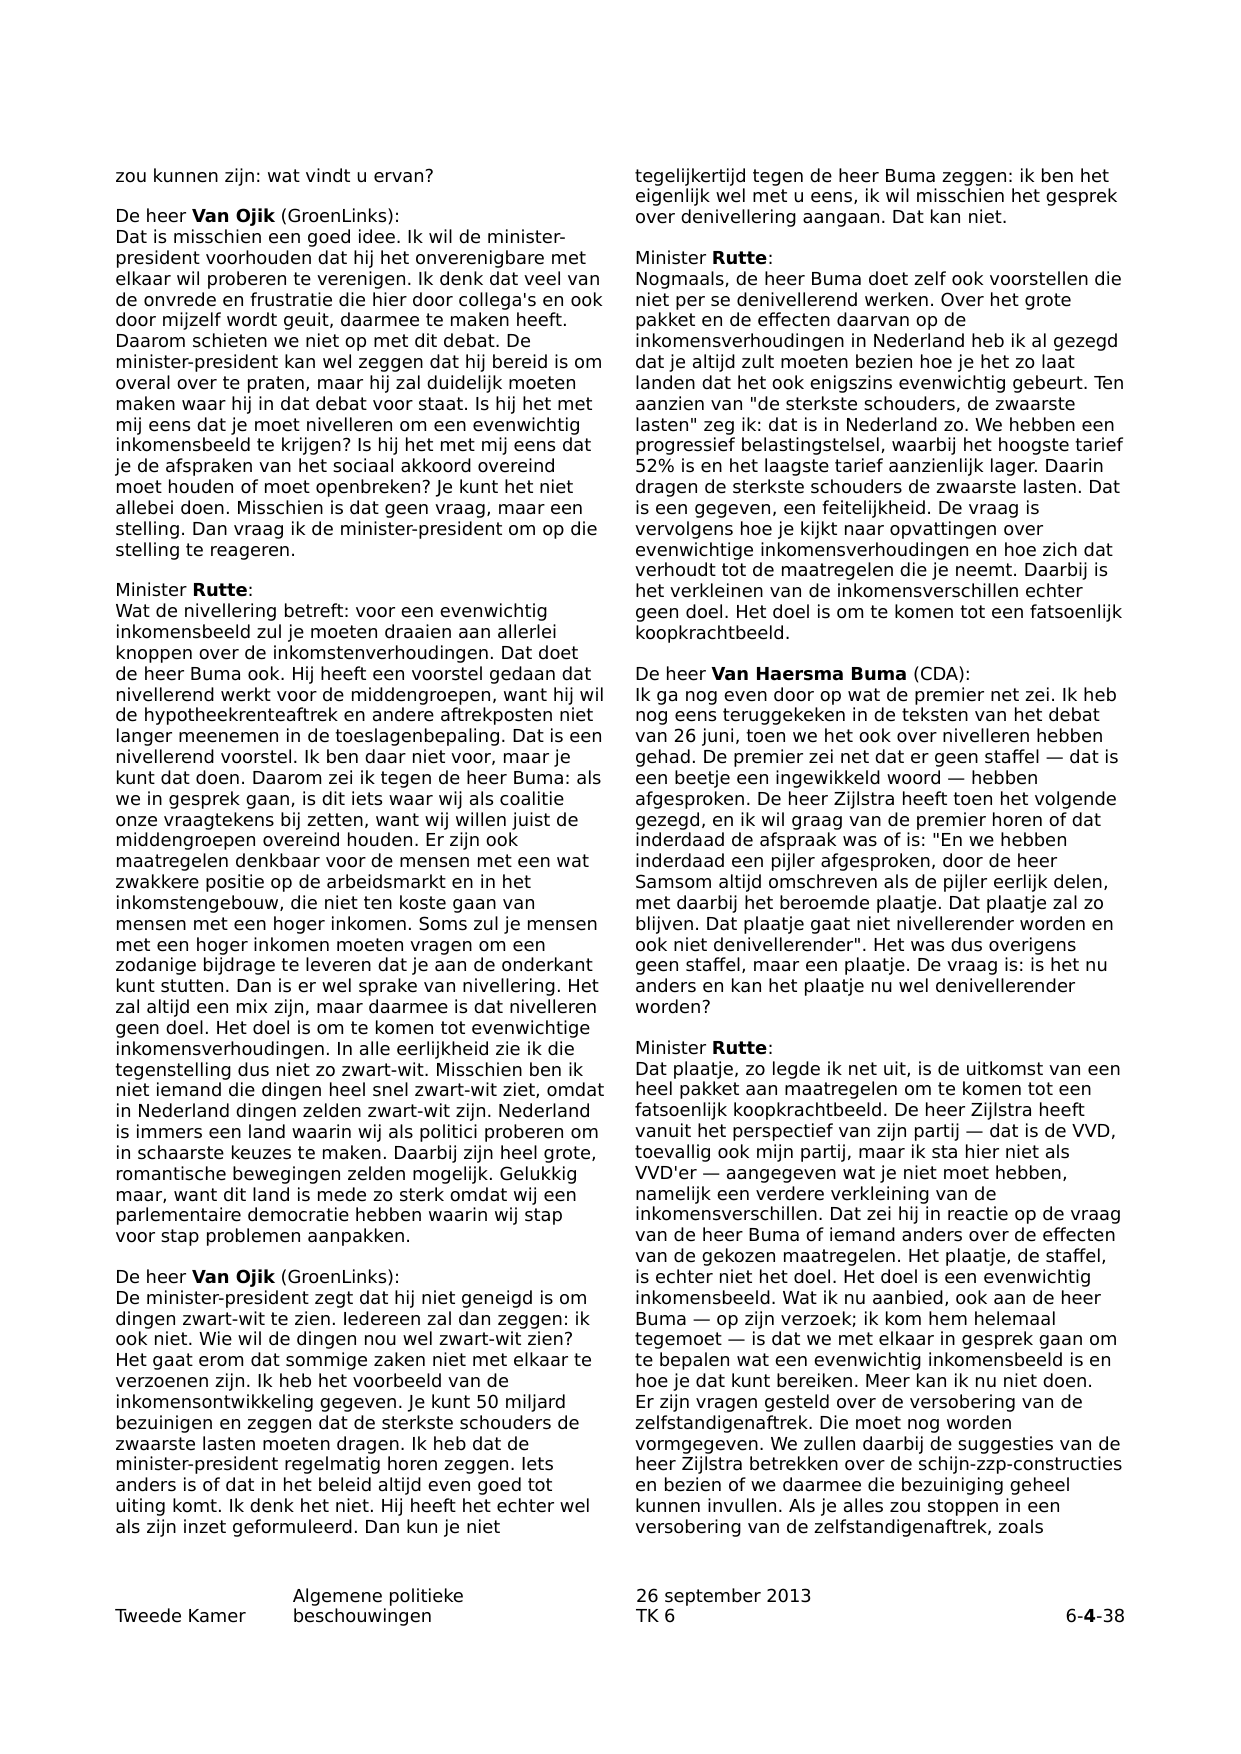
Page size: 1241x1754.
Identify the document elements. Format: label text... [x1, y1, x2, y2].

text Er zijn vragen gesteld over de versobering van de zelfstandigenaftrek. Die moet nog worden vormgegeven. We zullen daarbij de suggesties van de heer Zijlstra betrekken over de schijn-zzp-constructies en bezien of we daarmee die bezuiniging geheel kunnen invullen. Als je alles zou stoppen in een versobering van de zelfstandigenaftrek, zoals [635, 1392, 1125, 1537]
text De heer Van Haersma Buma (CDA): [635, 663, 1125, 684]
text Minister Rutte: [635, 248, 1125, 268]
text Ik ga nog even door op wat de premier net zei. Ik heb nog eens teruggekeken in de teksten van het debat van 26 juni, toen we het ook over nivelleren hebben gehad. De premier zei net dat er geen staffel — dat is een beetje een ingewikkeld woord — hebben afgesproken. De heer Zijlstra heeft toen het volgende gezegd, en ik wil graag van de premier horen of dat inderdaad de afspraak was of is: "En we hebben inderdaad een pijler afgesproken, door de heer Samsom altijd omschreven als de pijler eerlijk delen, met daarbij het beroemde plaatje. Dat plaatje zal zo blijven. Dat plaatje gaat niet nivellerender worden en ook niet denivellerender". Het was dus overigens geen staffel, maar een plaatje. De vraag is: is het nu anders en kan het plaatje nu wel denivellerender worden? [635, 684, 1125, 1018]
text Minister Rutte: [115, 580, 605, 601]
text Dat is misschien een goed idee. Ik wil de minister-president voorhouden dat hij het onverenigbare met elkaar wil proberen te verenigen. Ik denk dat veel van de onvrede en frustratie die hier door collega's en ook door mijzelf wordt geuit, daarmee te maken heeft. Daarom schieten we niet op met dit debat. De minister-president kan wel zeggen dat hij bereid is om overal over te praten, maar hij zal duidelijk moeten maken waar hij in dat debat voor staat. Is hij het met mij eens dat je moet nivelleren om een evenwichtig inkomensbeeld te krijgen? Is hij het met mij eens dat je de afspraken van het sociaal akkoord overeind moet houden of moet openbreken? Je kunt het niet allebei doen. Misschien is dat geen vraag, maar een stelling. Dan vraag ik de minister-president om op die stelling te reageren. [115, 227, 605, 560]
text Wat de nivellering betreft: voor een evenwichtig inkomensbeeld zul je moeten draaien aan allerlei knoppen over de inkomstenverhoudingen. Dat doet de heer Buma ook. Hij heeft een voorstel gedaan dat nivellerend werkt voor de middengroepen, want hij wil de hypotheekrenteaftrek en andere aftrekposten niet langer meenemen in de toeslagenbepaling. Dat is een nivellerend voorstel. Ik ben daar niet voor, maar je kunt dat doen. Daarom zei ik tegen de heer Buma: als we in gesprek gaan, is dit iets waar wij als coalitie onze vraagtekens bij zetten, want wij willen juist de middengroepen overeind houden. Er zijn ook maatregelen denkbaar voor de mensen met een wat zwakkere positie op de arbeidsmarkt en in het inkomstengebouw, die niet ten koste gaan van mensen met een hoger inkomen. Soms zul je mensen met een hoger inkomen moeten vragen om een zodanige bijdrage te leveren dat je aan de onderkant kunt stutten. Dan is er wel sprake van nivellering. Het zal altijd een mix zijn, maar daarmee is dat nivelleren geen doel. Het doel is om te komen tot evenwichtige inkomensverhoudingen. In alle eerlijkheid zie ik die tegenstelling dus niet zo zwart-wit. Misschien ben ik niet iemand die dingen heel snel zwart-wit ziet, omdat in Nederland dingen zelden zwart-wit zijn. Nederland is immers een land waarin wij als politici proberen om in schaarste keuzes te maken. Daarbij zijn heel grote, romantische bewegingen zelden mogelijk. Gelukkig maar, want dit land is mede zo sterk omdat wij een parlementaire democratie hebben waarin wij stap voor stap problemen aanpakken. [115, 601, 605, 1247]
text De heer Van Ojik (GroenLinks): [115, 206, 605, 227]
text Minister Rutte: [635, 1038, 1125, 1058]
text Nogmaals, de heer Buma doet zelf ook voorstellen die niet per se denivellerend werken. Over het grote pakket en de effecten daarvan op de inkomensverhoudingen in Nederland heb ik al gezegd dat je altijd zult moeten bezien hoe je het zo laat landen dat het ook enigszins evenwichtig gebeurt. Ten aanzien van "de sterkste schouders, de zwaarste lasten" zeg ik: dat is in Nederland zo. We hebben een progressief belastingstelsel, waarbij het hoogste tarief 52% is en het laagste tarief aanzienlijk lager. Daarin dragen de sterkste schouders de zwaarste lasten. Dat is een gegeven, een feitelijkheid. De vraag is vervolgens hoe je kijkt naar opvattingen over evenwichtige inkomensverhoudingen en hoe zich dat verhoudt tot de maatregelen die je neemt. Daarbij is het verkleinen van de inkomensverschillen echter geen doel. Het doel is om te komen tot een fatsoenlijk koopkrachtbeeld. [635, 268, 1125, 643]
text zou kunnen zijn: wat vindt u ervan? [115, 165, 605, 186]
text Dat plaatje, zo legde ik net uit, is de uitkomst van een heel pakket aan maatregelen om te komen tot een fatsoenlijk koopkrachtbeeld. De heer Zijlstra heeft vanuit het perspectief van zijn partij — dat is de VVD, toevallig ook mijn partij, maar ik sta hier niet als VVD'er — aangegeven wat je niet moet hebben, namelijk een verdere verkleining van de inkomensverschillen. Dat zei hij in reactie op de vraag van de heer Buma of iemand anders over de effecten van de gekozen maatregelen. Het plaatje, de staffel, is echter niet het doel. Het doel is een evenwichtig inkomensbeeld. Wat ik nu aanbied, ook aan de heer Buma — op zijn verzoek; ik kom hem helemaal tegemoet — is dat we met elkaar in gesprek gaan om te bepalen wat een evenwichtig inkomensbeeld is en hoe je dat kunt bereiken. Meer kan ik nu niet doen. [635, 1058, 1125, 1392]
text De minister-president zegt dat hij niet geneigd is om dingen zwart-wit te zien. Iedereen zal dan zeggen: ik ook niet. Wie wil de dingen nou wel zwart-wit zien? Het gaat erom dat sommige zaken niet met elkaar te verzoenen zijn. Ik heb het voorbeeld van de inkomensontwikkeling gegeven. Je kunt 50 miljard bezuinigen en zeggen dat de sterkste schouders de zwaarste lasten moeten dragen. Ik heb dat de minister-president regelmatig horen zeggen. Iets anders is of dat in het beleid altijd even goed tot uiting komt. Ik denk het niet. Hij heeft het echter wel als zijn inzet geformuleerd. Dan kun je niet [115, 1287, 605, 1537]
text tegelijkertijd tegen de heer Buma zeggen: ik ben het eigenlijk wel met u eens, ik wil misschien het gesprek over denivellering aangaan. Dat kan niet. [635, 165, 1125, 228]
text De heer Van Ojik (GroenLinks): [115, 1267, 605, 1287]
